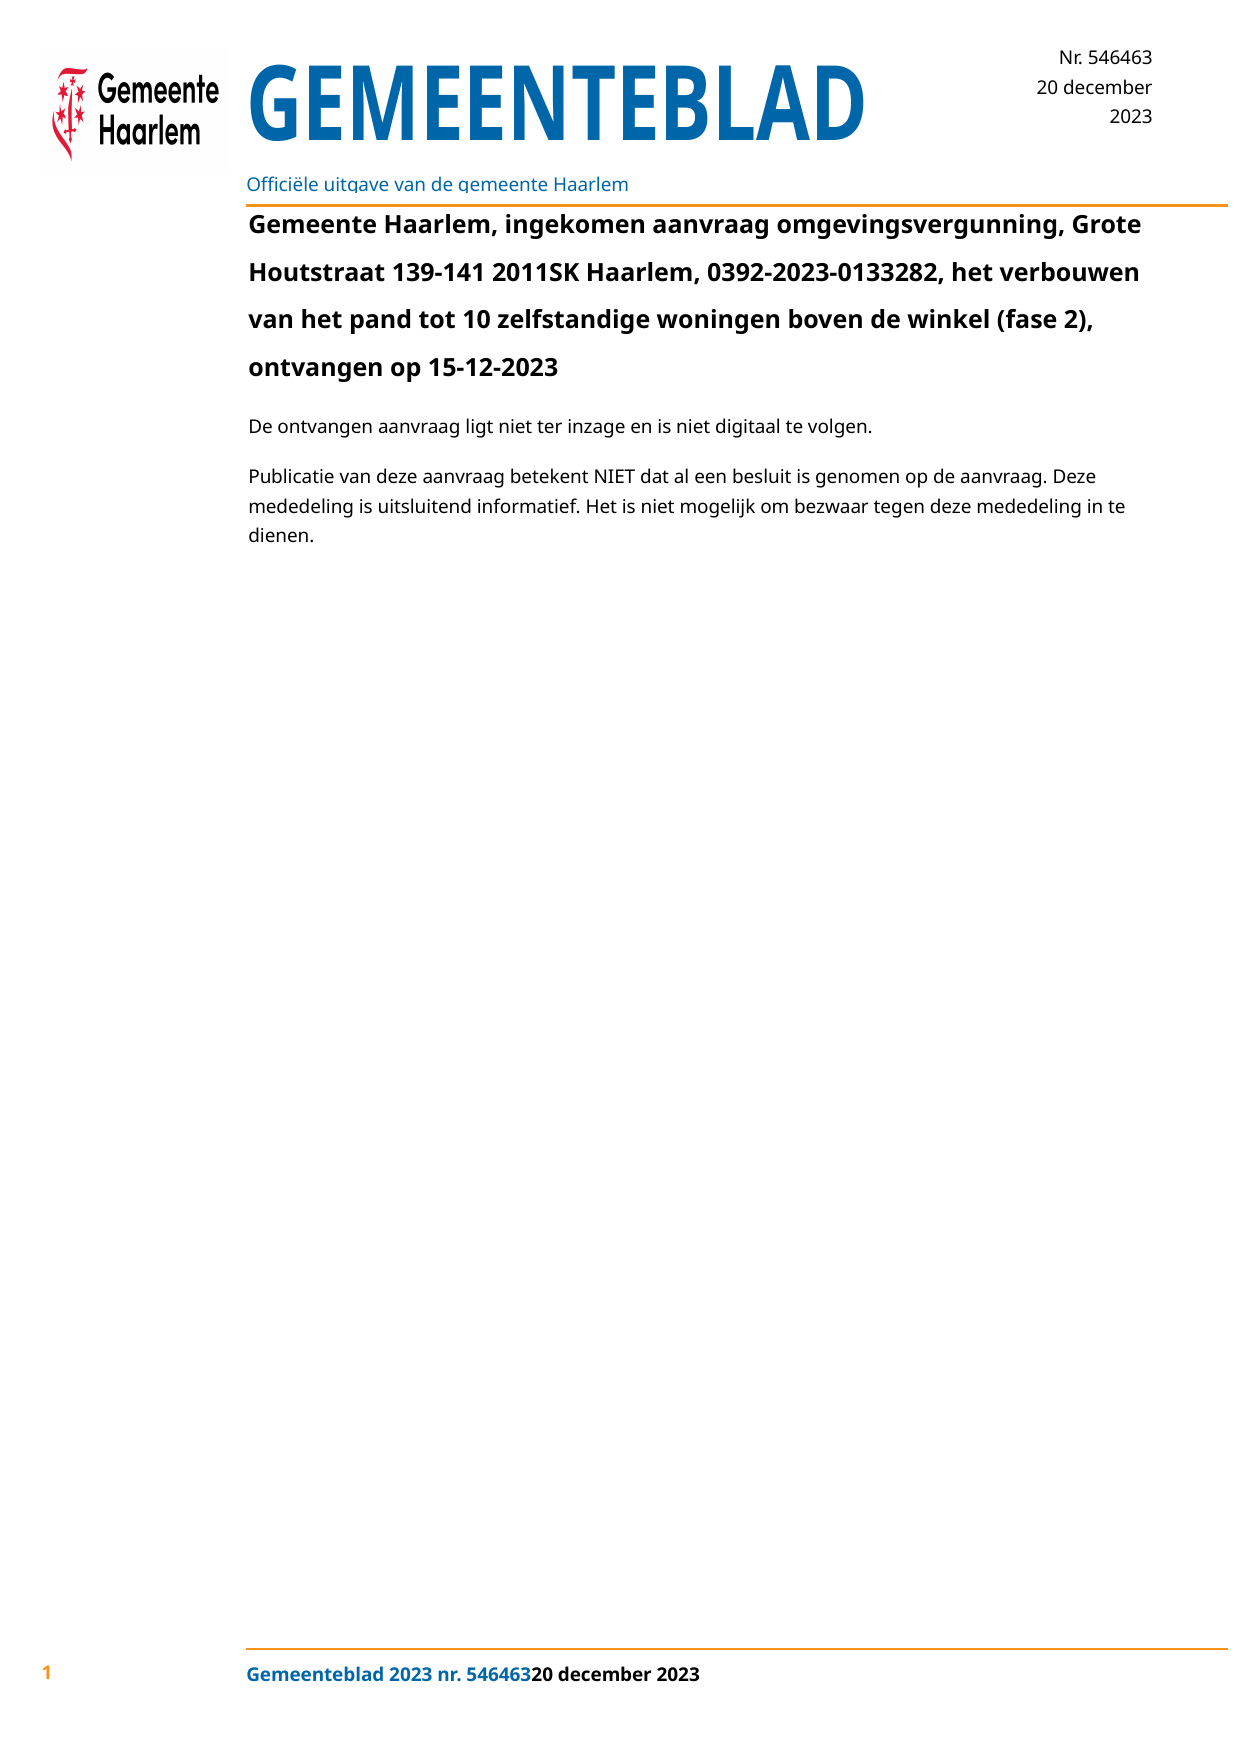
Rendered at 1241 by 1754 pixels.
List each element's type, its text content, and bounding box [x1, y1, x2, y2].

text Publicatie van deze aanvraag betekent NIET dat al een besluit is genomen op de aanvraag. Deze mededeling is uitsluitend informatief. Het is niet mogelijk om bezwaar tegen deze mededeling in te dienen. [248, 463, 1152, 548]
picture [41, 47, 231, 172]
text De ontvangen aanvraag ligt niet ter inzage en is niet digitaal te volgen. [248, 413, 1152, 439]
text Gemeente Haarlem, ingekomen aanvraag omgevingsvergunning, Grote Houtstraat 139-141 2011SK Haarlem, 0392-2023-0133282, het verbouwen van het pand tot 10 zelfstandige woningen boven de winkel (fase 2), ontvangen op 15-12-2023 [248, 207, 1152, 384]
